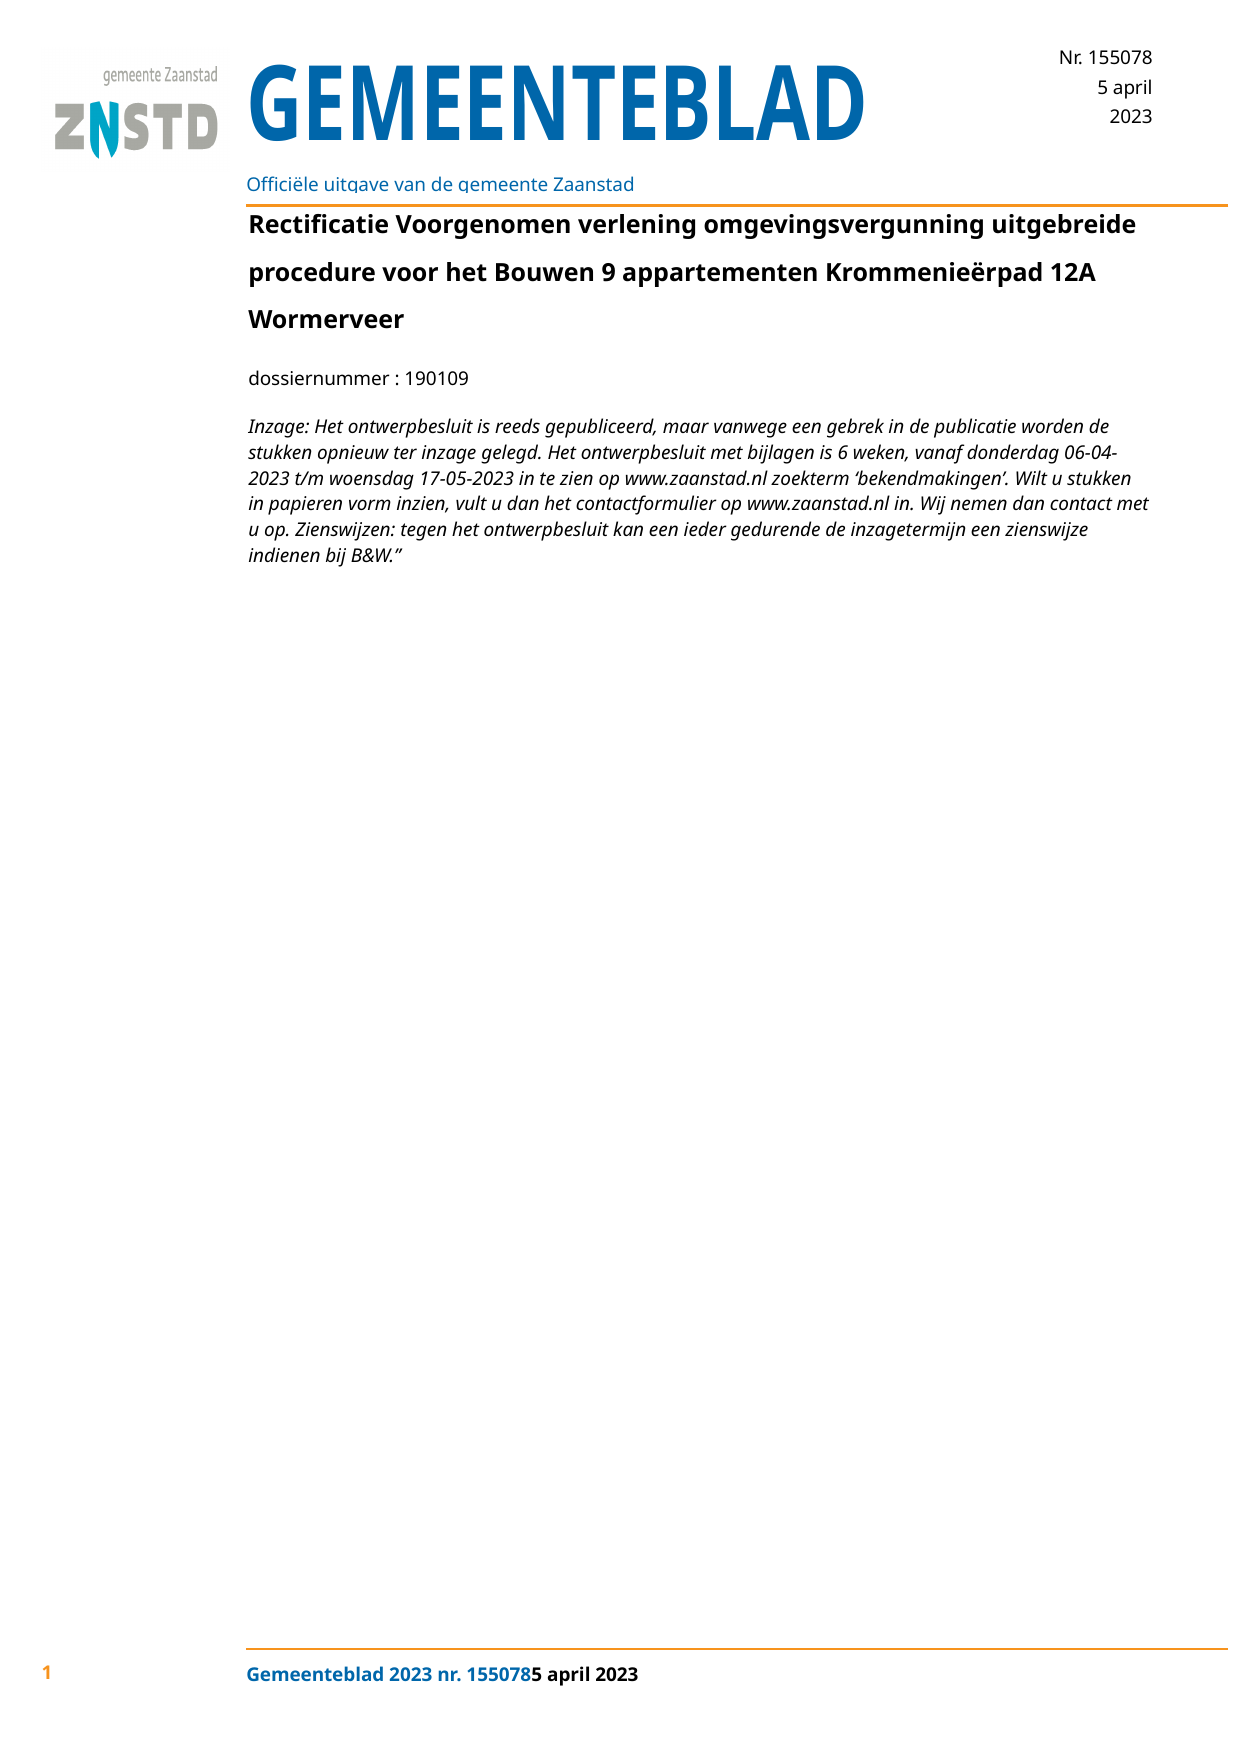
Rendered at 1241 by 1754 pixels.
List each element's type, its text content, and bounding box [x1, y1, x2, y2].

picture [41, 47, 231, 172]
text Inzage: Het ontwerpbesluit is reeds gepubliceerd, maar vanwege een gebrek in de publicatie worden de stukken opnieuw ter inzage gelegd. Het ontwerpbesluit met bijlagen is 6 weken, vanaf donderdag 06-04-2023 t/m woensdag 17-05-2023 in te zien op www.zaanstad.nl zoekterm ‘bekendmakingen’. Wilt u stukken in papieren vorm inzien, vult u dan het contactformulier op www.zaanstad.nl in. Wij nemen dan contact met u op. Zienswijzen: tegen het ontwerpbesluit kan een ieder gedurende de inzagetermijn een zienswijze indienen bij B&W.” [248, 413, 1152, 568]
text dossiernummer : 190109 [248, 366, 1152, 391]
text Rectificatie Voorgenomen verlening omgevingsvergunning uitgebreide procedure voor het Bouwen 9 appartementen Krommenieërpad 12A Wormerveer [248, 207, 1152, 336]
